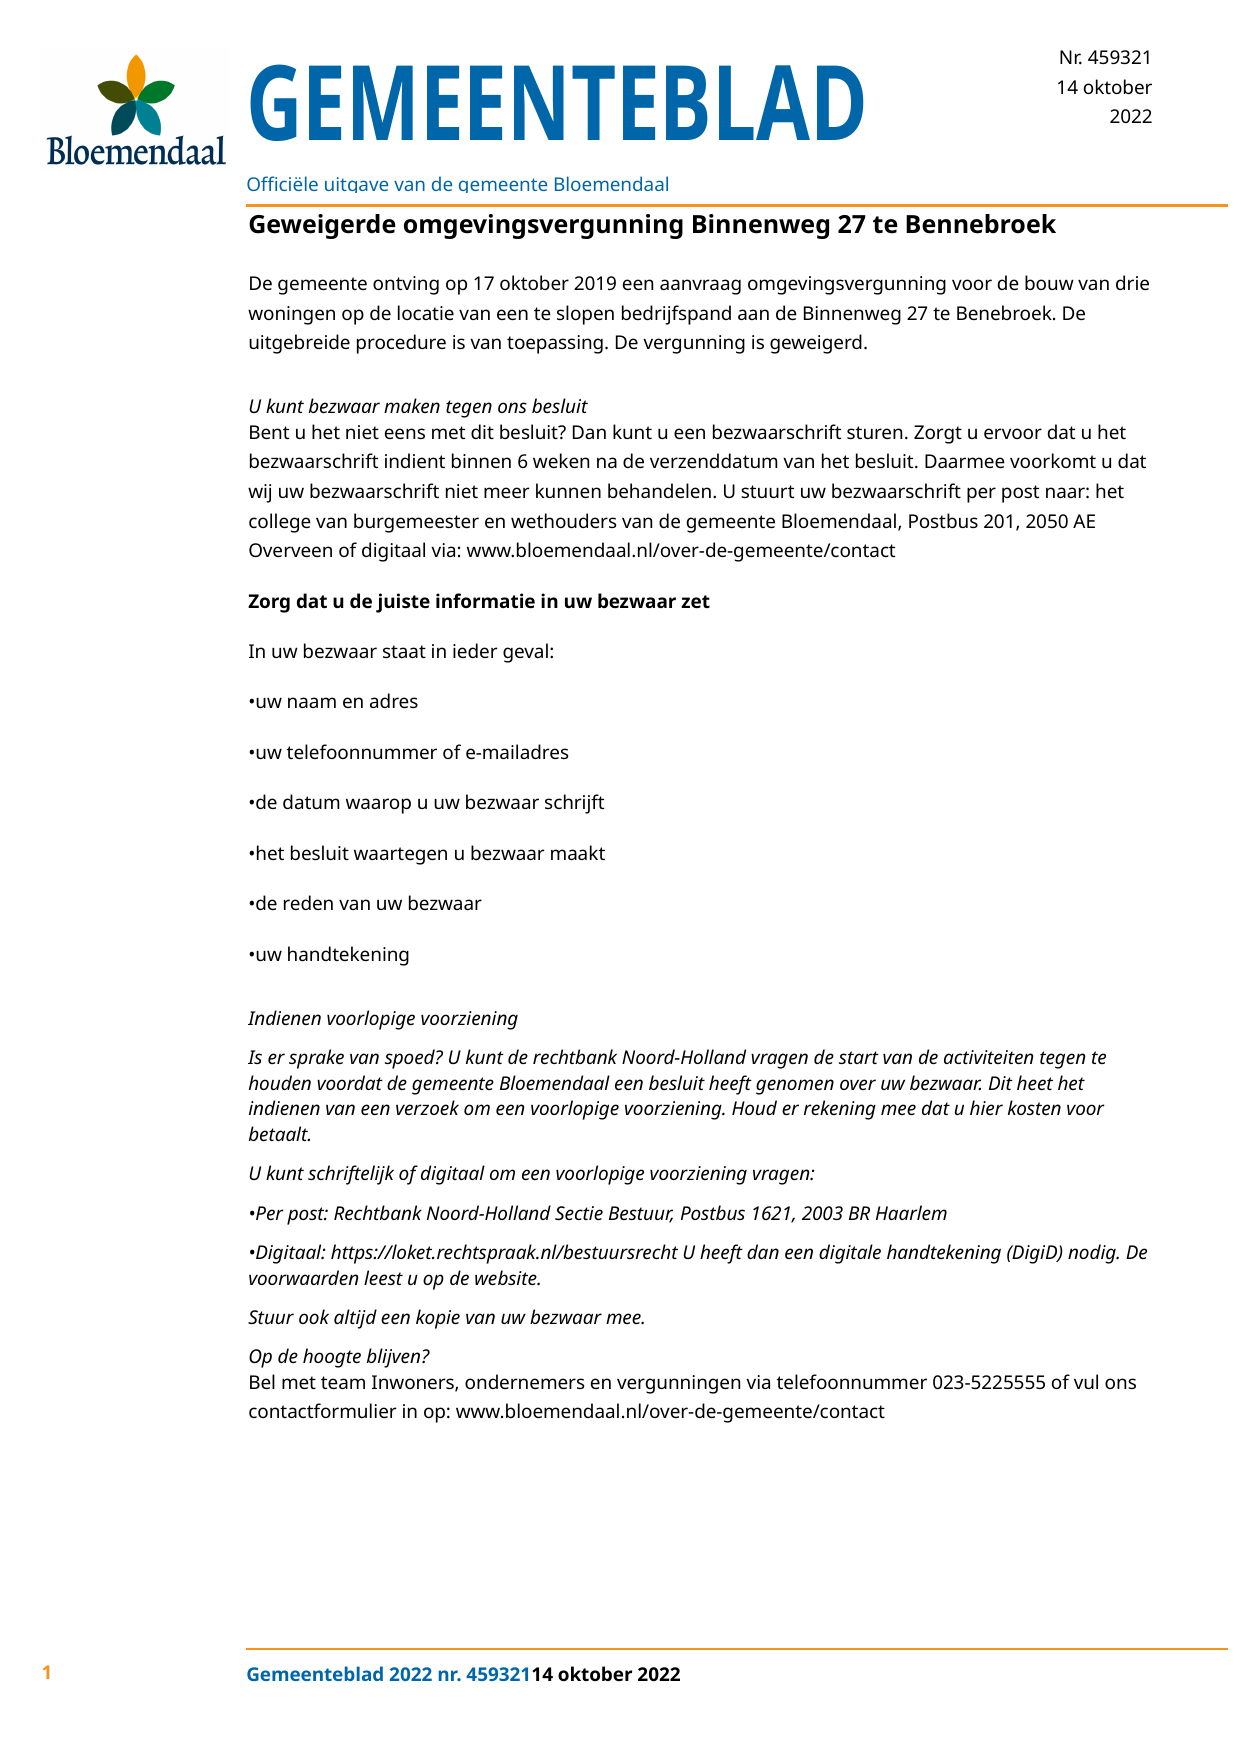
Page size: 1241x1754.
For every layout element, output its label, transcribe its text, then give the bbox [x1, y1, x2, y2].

text Is er sprake van spoed? U kunt de rechtbank Noord-Holland vragen de start van de activiteiten tegen te houden voordat de gemeente Bloemendaal een besluit heeft genomen over uw bezwaar. Dit heet het indienen van een verzoek om een voorlopige voorziening. Houd er rekening mee dat u hier kosten voor betaalt. [248, 1044, 1152, 1147]
text Bent u het niet eens met dit besluit? Dan kunt u een bezwaarschrift sturen. Zorgt u ervoor dat u het bezwaarschrift indient binnen 6 weken na de verzenddatum van het besluit. Daarmee voorkomt u dat wij uw bezwaarschrift niet meer kunnen behandelen. U stuurt uw bezwaarschrift per post naar: het college van burgemeester en wethouders van de gemeente Bloemendaal, Postbus 201, 2050 AE Overveen of digitaal via: www.bloemendaal.nl/over-de-gemeente/contact [248, 419, 1152, 563]
text •de datum waarop u uw bezwaar schrijft [248, 789, 1152, 815]
text Indienen voorlopige voorziening [248, 1005, 1152, 1031]
text •Per post: Rechtbank Noord-Holland Sectie Bestuur, Postbus 1621, 2003 BR Haarlem [248, 1200, 1152, 1226]
text Geweigerde omgevingsvergunning Binnenweg 27 te Bennebroek [248, 207, 1152, 241]
text Zorg dat u de juiste informatie in uw bezwaar zet [248, 588, 1152, 614]
text •uw naam en adres [248, 689, 1152, 714]
text U kunt schriftelijk of digitaal om een voorlopige voorziening vragen: [248, 1161, 1152, 1186]
text De gemeente ontving op 17 oktober 2019 een aanvraag omgevingsvergunning voor de bouw van drie woningen op de locatie van een te slopen bedrijfspand aan de Binnenweg 27 te Benebroek. De uitgebreide procedure is van toepassing. De vergunning is geweigerd. [248, 270, 1152, 355]
text •de reden van uw bezwaar [248, 890, 1152, 916]
text In uw bezwaar staat in ieder geval: [248, 638, 1152, 664]
text Bel met team Inwoners, ondernemers en vergunningen via telefoonnummer 023-5225555 of vul ons contactformulier in op: www.bloemendaal.nl/over-de-gemeente/contact [248, 1369, 1152, 1424]
text Stuur ook altijd een kopie van uw bezwaar mee. [248, 1304, 1152, 1330]
text •uw telefoonnummer of e-mailadres [248, 739, 1152, 765]
text •uw handtekening [248, 941, 1152, 967]
text •het besluit waartegen u bezwaar maakt [248, 840, 1152, 866]
text Op de hoogte blijven? [248, 1343, 1152, 1369]
text U kunt bezwaar maken tegen ons besluit [248, 393, 1152, 419]
text •Digitaal: https://loket.rechtspraak.nl/bestuursrecht U heeft dan een digitale handtekening (DigiD) nodig. De voorwaarden leest u op de website. [248, 1239, 1152, 1291]
picture [41, 47, 231, 172]
